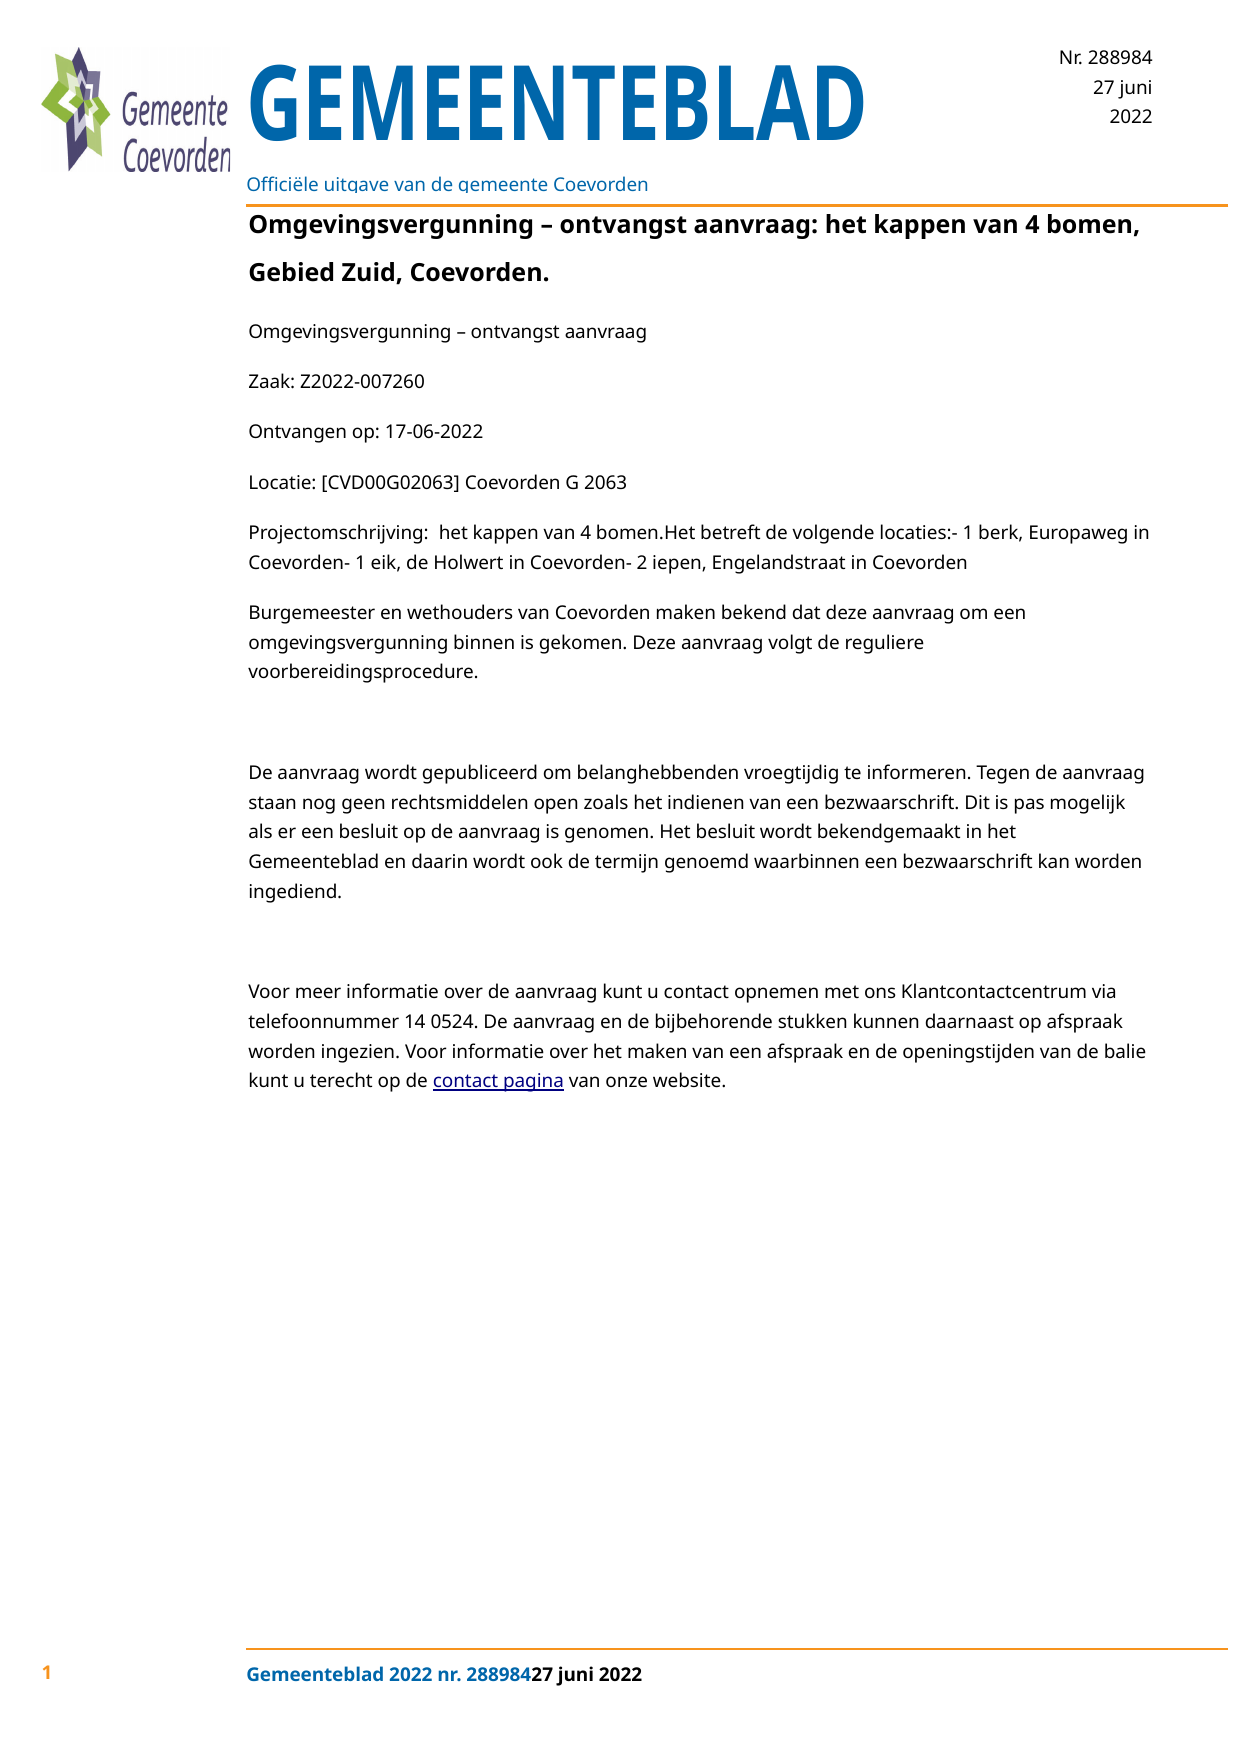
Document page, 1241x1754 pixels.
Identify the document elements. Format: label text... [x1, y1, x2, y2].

text Zaak: Z2022-007260 [248, 368, 1152, 394]
text Omgevingsvergunning – ontvangst aanvraag [248, 318, 1152, 344]
picture [41, 47, 231, 172]
text Burgemeester en wethouders van Coevorden maken bekend dat deze aanvraag om een omgevingsvergunning binnen is gekomen. Deze aanvraag volgt de reguliere voorbereidingsprocedure. [248, 599, 1152, 684]
text Projectomschrijving: het kappen van 4 bomen.Het betreft de volgende locaties:- 1 berk, Europaweg in Coevorden- 1 eik, de Holwert in Coevorden- 2 iepen, Engelandstraat in Coevorden [248, 519, 1152, 575]
text De aanvraag wordt gepubliceerd om belanghebbenden vroegtijdig te informeren. Tegen de aanvraag staan nog geen rechtsmiddelen open zoals het indienen van een bezwaarschrift. Dit is pas mogelijk als er een besluit op de aanvraag is genomen. Het besluit wordt bekendgemaakt in het Gemeenteblad en daarin wordt ook de termijn genoemd waarbinnen een bezwaarschrift kan worden ingediend. [248, 759, 1152, 904]
text Omgevingsvergunning – ontvangst aanvraag: het kappen van 4 bomen, Gebied Zuid, Coevorden. [248, 207, 1152, 288]
text Voor meer informatie over de aanvraag kunt u contact opnemen met ons Klantcontactcentrum via telefoonnummer 14 0524. De aanvraag en de bijbehorende stukken kunnen daarnaast op afspraak worden ingezien. Voor informatie over het maken van een afspraak en de openingstijden van de balie kunt u terecht op de contact pagina van onze website. [248, 979, 1152, 1093]
text Ontvangen op: 17-06-2022 [248, 419, 1152, 444]
text Locatie: [CVD00G02063] Coevorden G 2063 [248, 469, 1152, 495]
